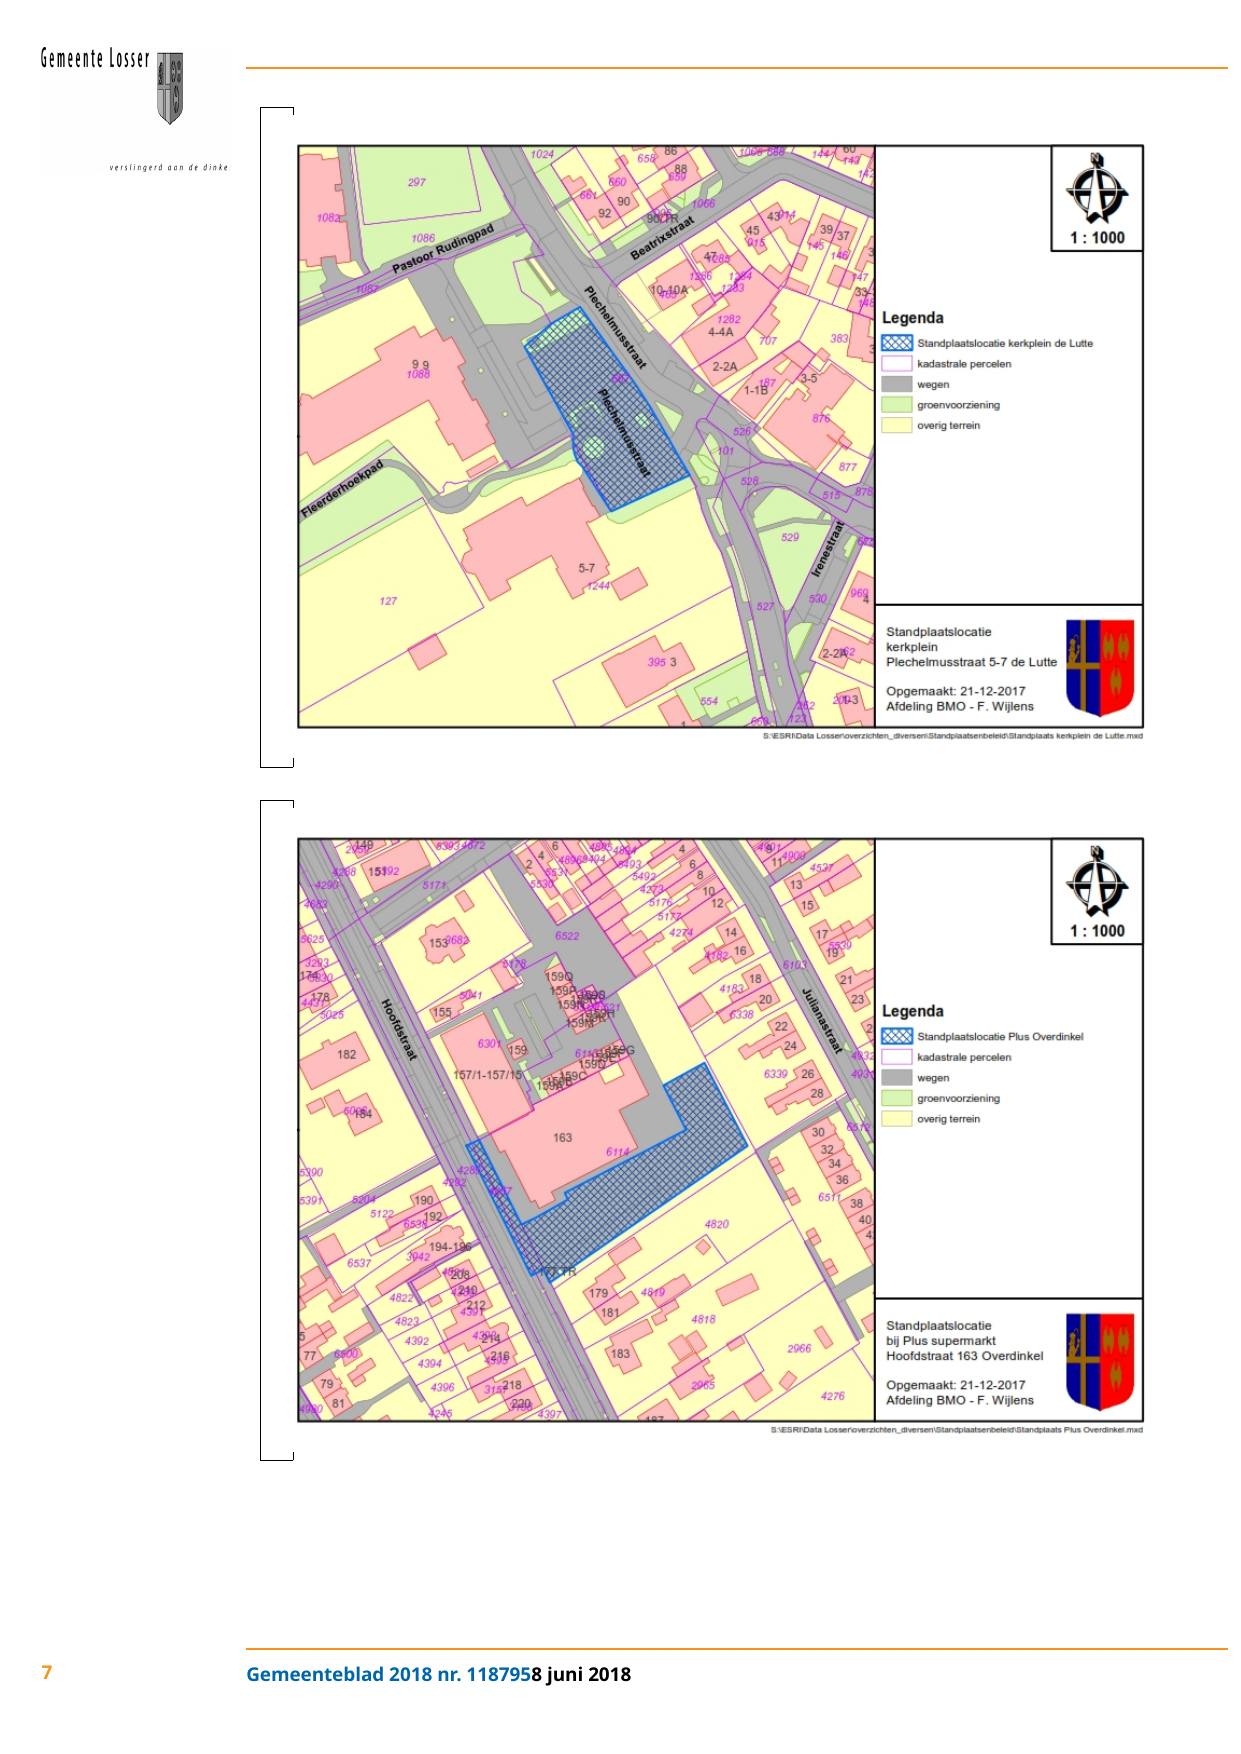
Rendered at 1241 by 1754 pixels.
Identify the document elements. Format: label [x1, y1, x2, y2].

picture [268, 808, 1173, 1452]
picture [268, 115, 1173, 758]
picture [41, 47, 231, 172]
